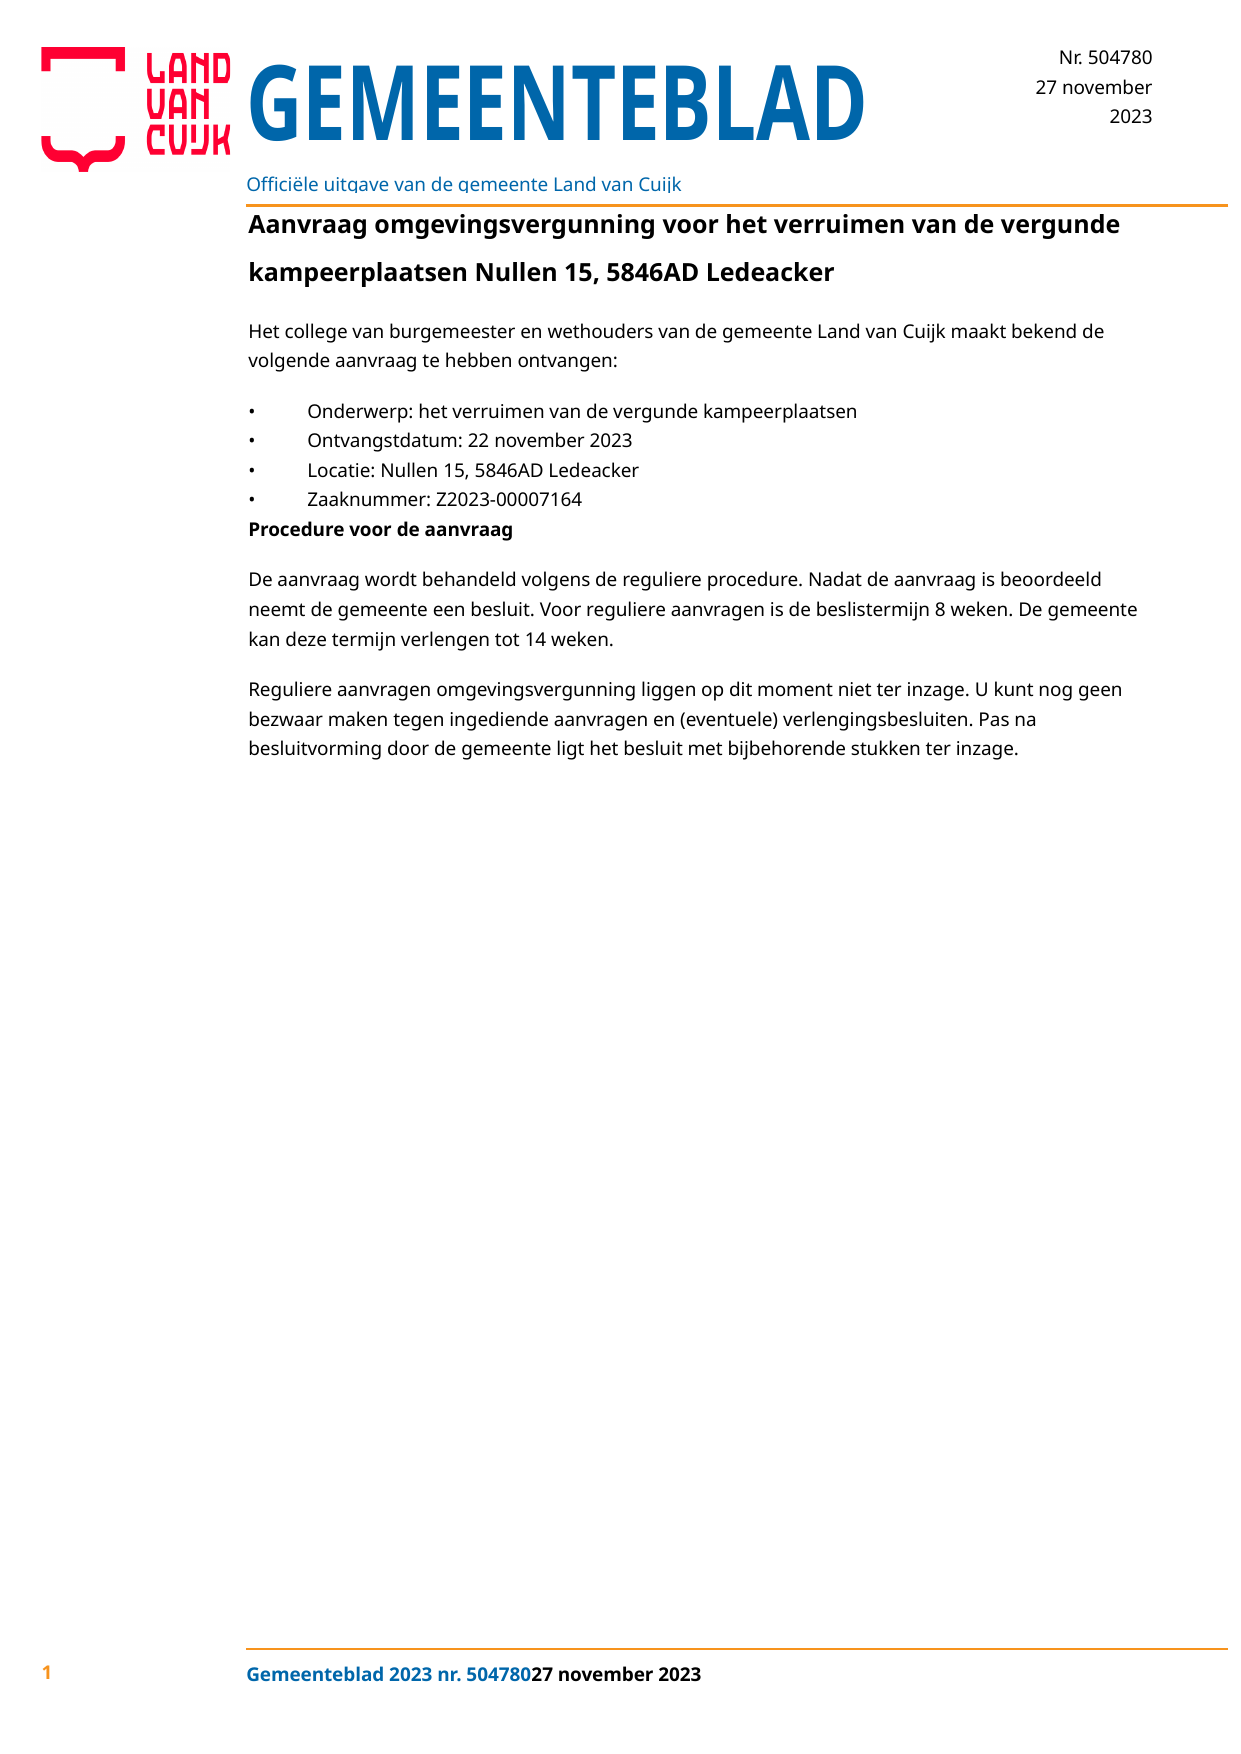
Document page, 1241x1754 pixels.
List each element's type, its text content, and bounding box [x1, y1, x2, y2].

list Ontvangstdatum: 22 november 2023 [248, 427, 1152, 453]
list Locatie: Nullen 15, 5846AD Ledeacker [248, 457, 1152, 483]
text Reguliere aanvragen omgevingsvergunning liggen op dit moment niet ter inzage. U kunt nog geen bezwaar maken tegen ingediende aanvragen en (eventuele) verlengingsbesluiten. Pas na besluitvorming door de gemeente ligt het besluit met bijbehorende stukken ter inzage. [248, 676, 1152, 761]
list Onderwerp: het verruimen van de vergunde kampeerplaatsen [248, 398, 1152, 424]
text De aanvraag wordt behandeld volgens de reguliere procedure. Nadat de aanvraag is beoordeeld neemt de gemeente een besluit. Voor reguliere aanvragen is de beslistermijn 8 weken. De gemeente kan deze termijn verlengen tot 14 weken. [248, 567, 1152, 652]
text Aanvraag omgevingsvergunning voor het verruimen van de vergunde kampeerplaatsen Nullen 15, 5846AD Ledeacker [248, 207, 1152, 288]
text Procedure voor de aanvraag [248, 516, 1152, 542]
list Zaaknummer: Z2023-00007164 [248, 487, 1152, 512]
text Het college van burgemeester en wethouders van de gemeente Land van Cuijk maakt bekend de volgende aanvraag te hebben ontvangen: [248, 318, 1152, 373]
picture [41, 47, 231, 172]
